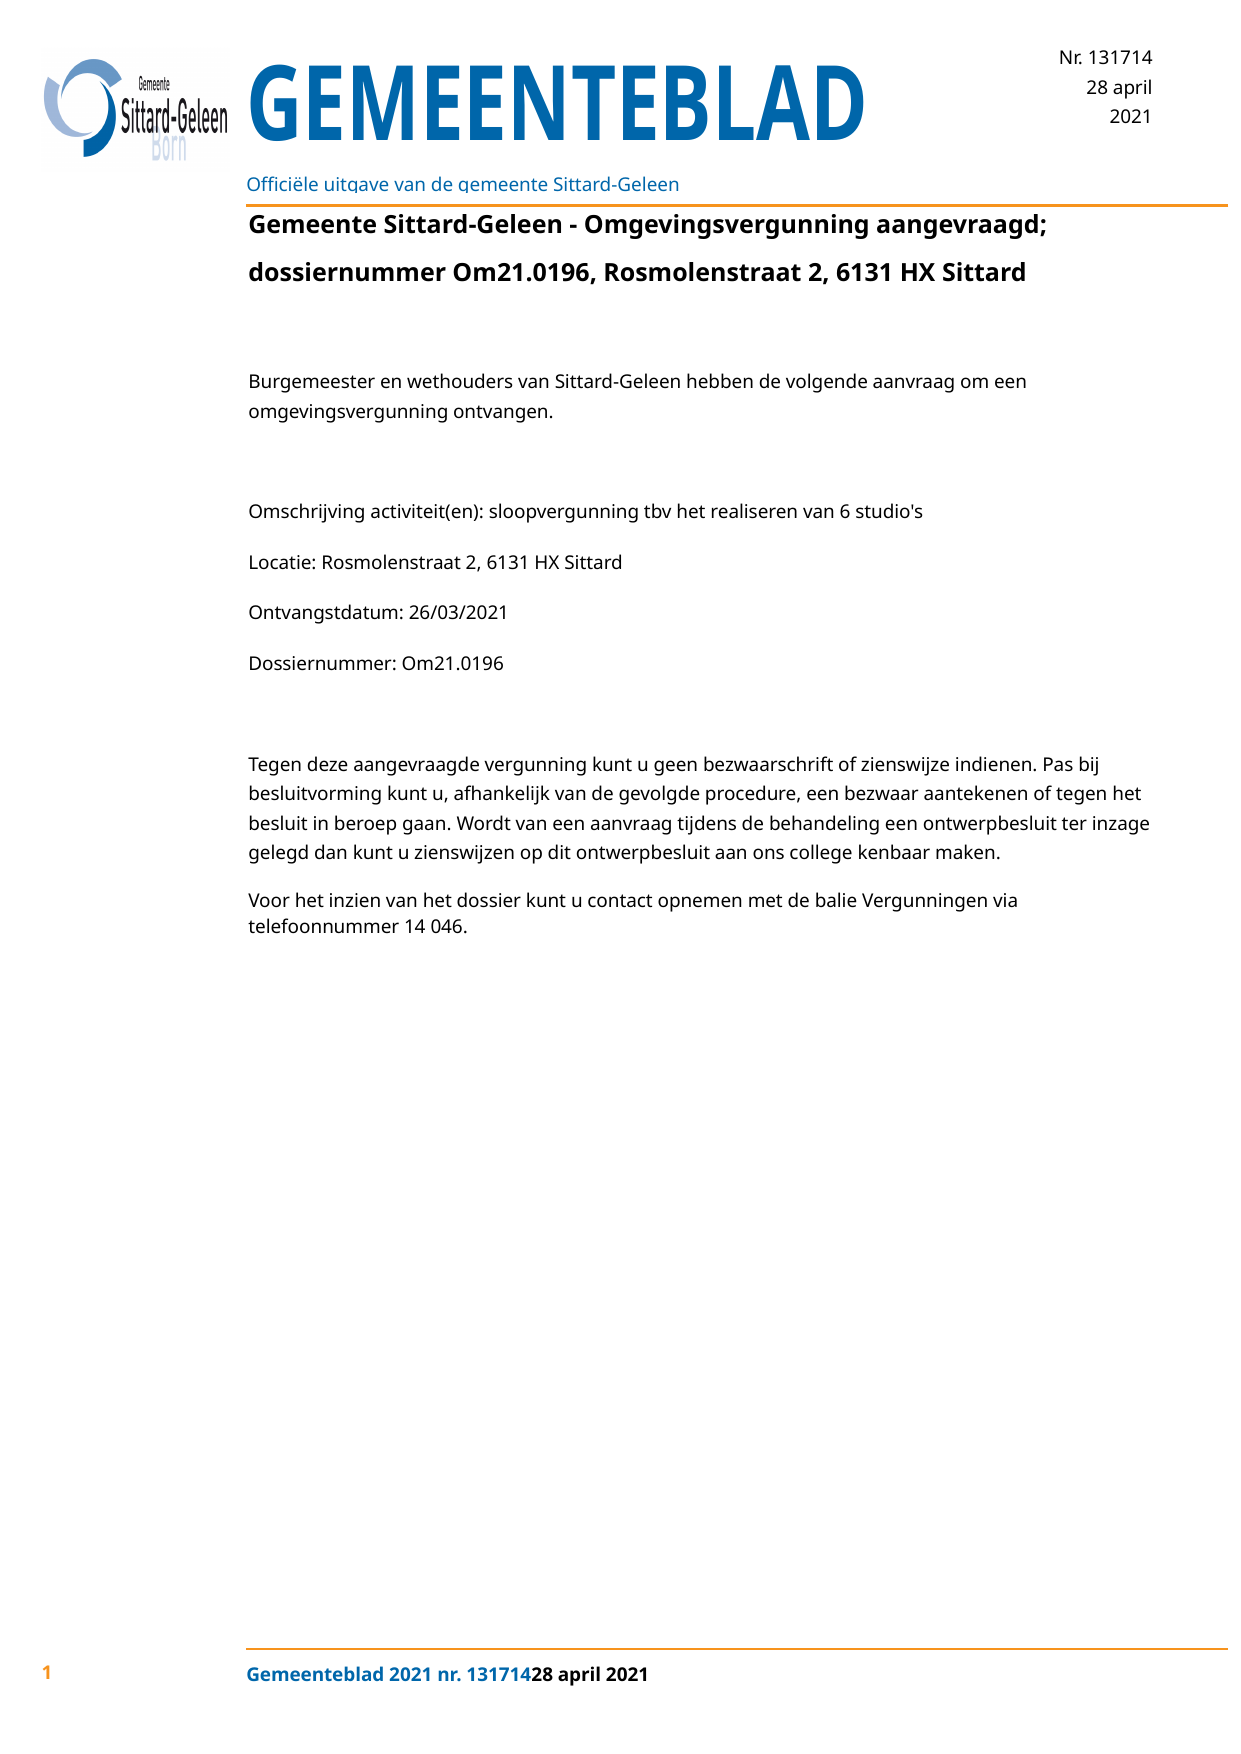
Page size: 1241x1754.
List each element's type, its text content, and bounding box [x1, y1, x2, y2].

text Omschrijving activiteit(en): sloopvergunning tbv het realiseren van 6 studio's [248, 499, 1152, 524]
text Locatie: Rosmolenstraat 2, 6131 HX Sittard [248, 549, 1152, 575]
text Tegen deze aangevraagde vergunning kunt u geen bezwaarschrift of zienswijze indienen. Pas bij besluitvorming kunt u, afhankelijk van de gevolgde procedure, een bezwaar aantekenen of tegen het besluit in beroep gaan. Wordt van een aanvraag tijdens de behandeling een ontwerpbesluit ter inzage gelegd dan kunt u zienswijzen op dit ontwerpbesluit aan ons college kenbaar maken. [248, 751, 1152, 865]
picture [41, 47, 231, 172]
text Voor het inzien van het dossier kunt u contact opnemen met de balie Vergunningen via telefoonnummer 14 046. [248, 887, 1152, 939]
text Ontvangstdatum: 26/03/2021 [248, 599, 1152, 625]
text Gemeente Sittard-Geleen - Omgevingsvergunning aangevraagd; dossiernummer Om21.0196, Rosmolenstraat 2, 6131 HX Sittard [248, 207, 1152, 288]
text Dossiernummer: Om21.0196 [248, 650, 1152, 676]
text Burgemeester en wethouders van Sittard-Geleen hebben de volgende aanvraag om een omgevingsvergunning ontvangen. [248, 368, 1152, 424]
